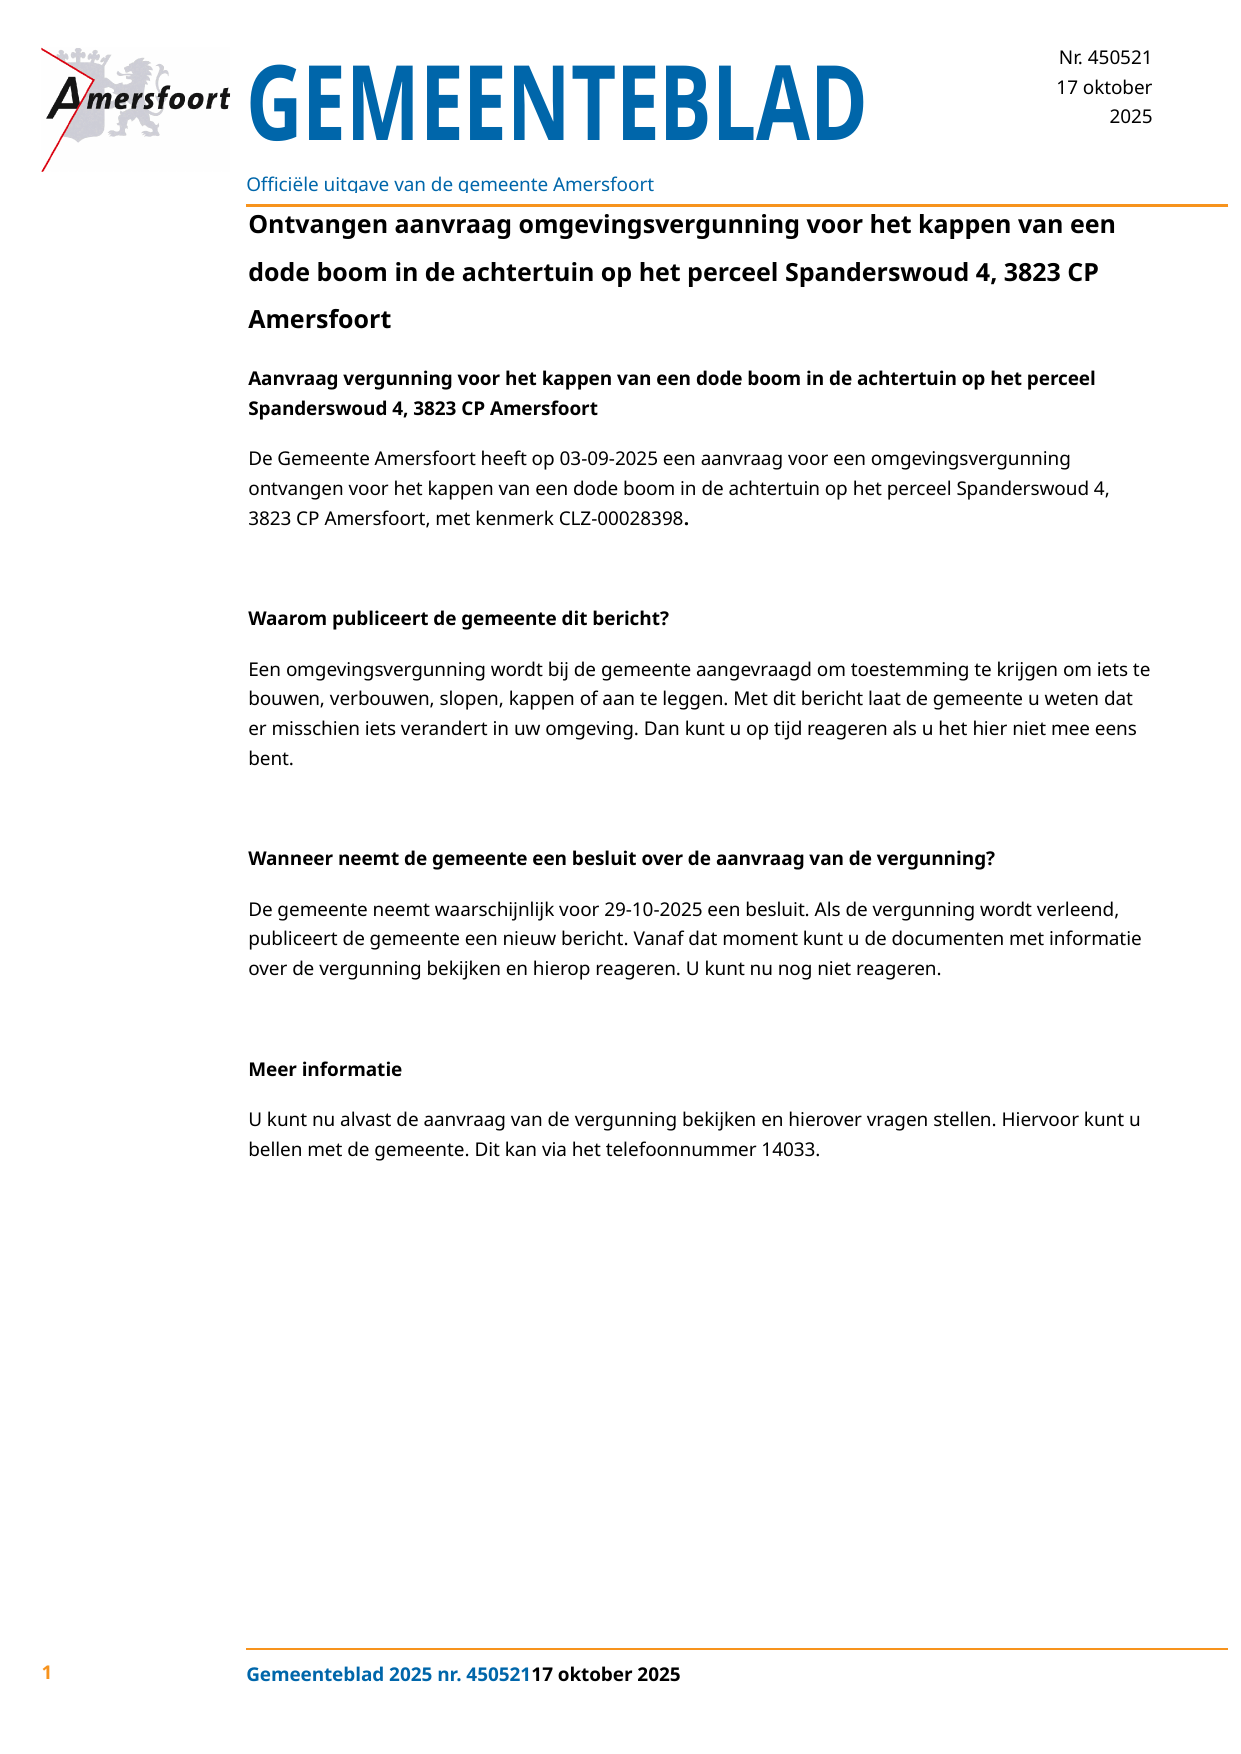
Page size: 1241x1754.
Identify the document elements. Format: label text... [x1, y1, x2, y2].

text De Gemeente Amersfoort heeft op 03-09-2025 een aanvraag voor een omgevingsvergunning ontvangen voor het kappen van een dode boom in de achtertuin op het perceel Spanderswoud 4, 3823 CP Amersfoort, met kenmerk CLZ-00028398. [248, 446, 1152, 530]
text Aanvraag vergunning voor het kappen van een dode boom in de achtertuin op het perceel Spanderswoud 4, 3823 CP Amersfoort [248, 366, 1152, 421]
picture [41, 47, 231, 172]
text Ontvangen aanvraag omgevingsvergunning voor het kappen van een dode boom in de achtertuin op het perceel Spanderswoud 4, 3823 CP Amersfoort [248, 207, 1152, 336]
text De gemeente neemt waarschijnlijk voor 29-10-2025 een besluit. Als de vergunning wordt verleend, publiceert de gemeente een nieuw bericht. Vanaf dat moment kunt u de documenten met informatie over de vergunning bekijken en hierop reageren. U kunt nu nog niet reageren. [248, 896, 1152, 981]
text Wanneer neemt de gemeente een besluit over de aanvraag van de vergunning? [248, 846, 1152, 871]
text Waarom publiceert de gemeente dit bericht? [248, 606, 1152, 631]
text Meer informatie [248, 1056, 1152, 1082]
text Een omgevingsvergunning wordt bij de gemeente aangevraagd om toestemming te krijgen om iets te bouwen, verbouwen, slopen, kappen of aan te leggen. Met dit bericht laat de gemeente u weten dat er misschien iets verandert in uw omgeving. Dan kunt u op tijd reageren als u het hier niet mee eens bent. [248, 656, 1152, 770]
text U kunt nu alvast de aanvraag van de vergunning bekijken en hierover vragen stellen. Hiervoor kunt u bellen met de gemeente. Dit kan via het telefoonnummer 14033. [248, 1106, 1152, 1162]
